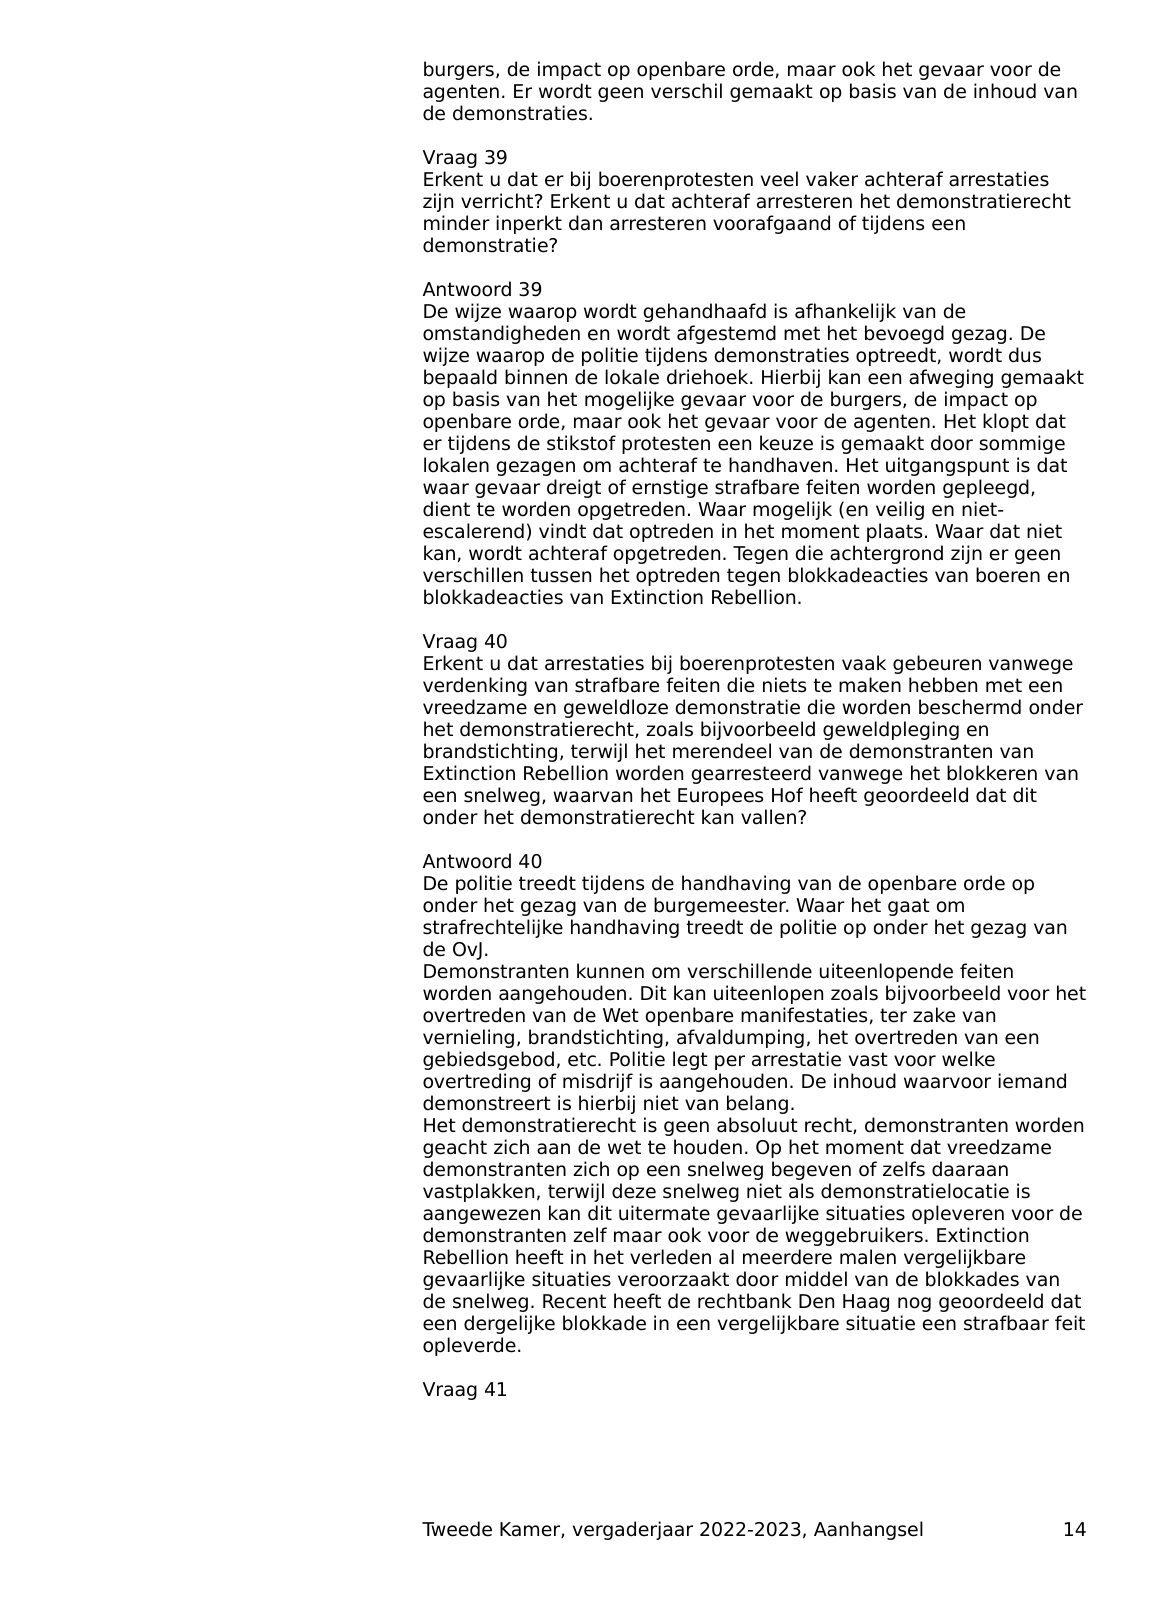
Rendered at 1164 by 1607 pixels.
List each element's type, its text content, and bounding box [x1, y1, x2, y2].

text Het demonstratierecht is geen absoluut recht, demonstranten worden geacht zich aan de wet te houden. Op het moment dat vreedzame demonstranten zich op een snelweg begeven of zelfs daaraan vastplakken, terwijl deze snelweg niet als demonstratielocatie is aangewezen kan dit uitermate gevaarlijke situaties opleveren voor de demonstranten zelf maar ook voor de weggebruikers. Extinction Rebellion heeft in het verleden al meerdere malen vergelijkbare gevaarlijke situaties veroorzaakt door middel van de blokkades van de snelweg. Recent heeft de rechtbank Den Haag nog geoordeeld dat een dergelijke blokkade in een vergelijkbare situatie een strafbaar feit opleverde. [422, 1115, 1087, 1357]
text burgers, de impact op openbare orde, maar ook het gevaar voor de agenten. Er wordt geen verschil gemaakt op basis van de inhoud van de demonstraties. [422, 59, 1087, 125]
text Erkent u dat er bij boerenprotesten veel vaker achteraf arrestaties zijn verricht? Erkent u dat achteraf arresteren het demonstratierecht minder inperkt dan arresteren voorafgaand of tijdens een demonstratie? [422, 169, 1087, 257]
text De politie treedt tijdens de handhaving van de openbare orde op onder het gezag van de burgemeester. Waar het gaat om strafrechtelijke handhaving treedt de politie op onder het gezag van de OvJ. [422, 873, 1087, 961]
text Antwoord 39 [422, 279, 1087, 301]
text De wijze waarop wordt gehandhaafd is afhankelijk van de omstandigheden en wordt afgestemd met het bevoegd gezag. De wijze waarop de politie tijdens demonstraties optreedt, wordt dus bepaald binnen de lokale driehoek. Hierbij kan een afweging gemaakt op basis van het mogelijke gevaar voor de burgers, de impact op openbare orde, maar ook het gevaar voor de agenten. Het klopt dat er tijdens de stikstof protesten een keuze is gemaakt door sommige lokalen gezagen om achteraf te handhaven. Het uitgangspunt is dat waar gevaar dreigt of ernstige strafbare feiten worden gepleegd, dient te worden opgetreden. Waar mogelijk (en veilig en niet-escalerend) vindt dat optreden in het moment plaats. Waar dat niet kan, wordt achteraf opgetreden. Tegen die achtergrond zijn er geen verschillen tussen het optreden tegen blokkadeacties van boeren en blokkadeacties van Extinction Rebellion. [422, 301, 1087, 609]
text Vraag 39 [422, 147, 1087, 169]
text Erkent u dat arrestaties bij boerenprotesten vaak gebeuren vanwege verdenking van strafbare feiten die niets te maken hebben met een vreedzame en geweldloze demonstratie die worden beschermd onder het demonstratierecht, zoals bijvoorbeeld geweldpleging en brandstichting, terwijl het merendeel van de demonstranten van Extinction Rebellion worden gearresteerd vanwege het blokkeren van een snelweg, waarvan het Europees Hof heeft geoordeeld dat dit onder het demonstratierecht kan vallen? [422, 653, 1087, 829]
text Antwoord 40 [422, 851, 1087, 873]
text Vraag 40 [422, 631, 1087, 653]
text Demonstranten kunnen om verschillende uiteenlopende feiten worden aangehouden. Dit kan uiteenlopen zoals bijvoorbeeld voor het overtreden van de Wet openbare manifestaties, ter zake van vernieling, brandstichting, afvaldumping, het overtreden van een gebiedsgebod, etc. Politie legt per arrestatie vast voor welke overtreding of misdrijf is aangehouden. De inhoud waarvoor iemand demonstreert is hierbij niet van belang. [422, 961, 1087, 1115]
text Vraag 41 [422, 1379, 1087, 1401]
